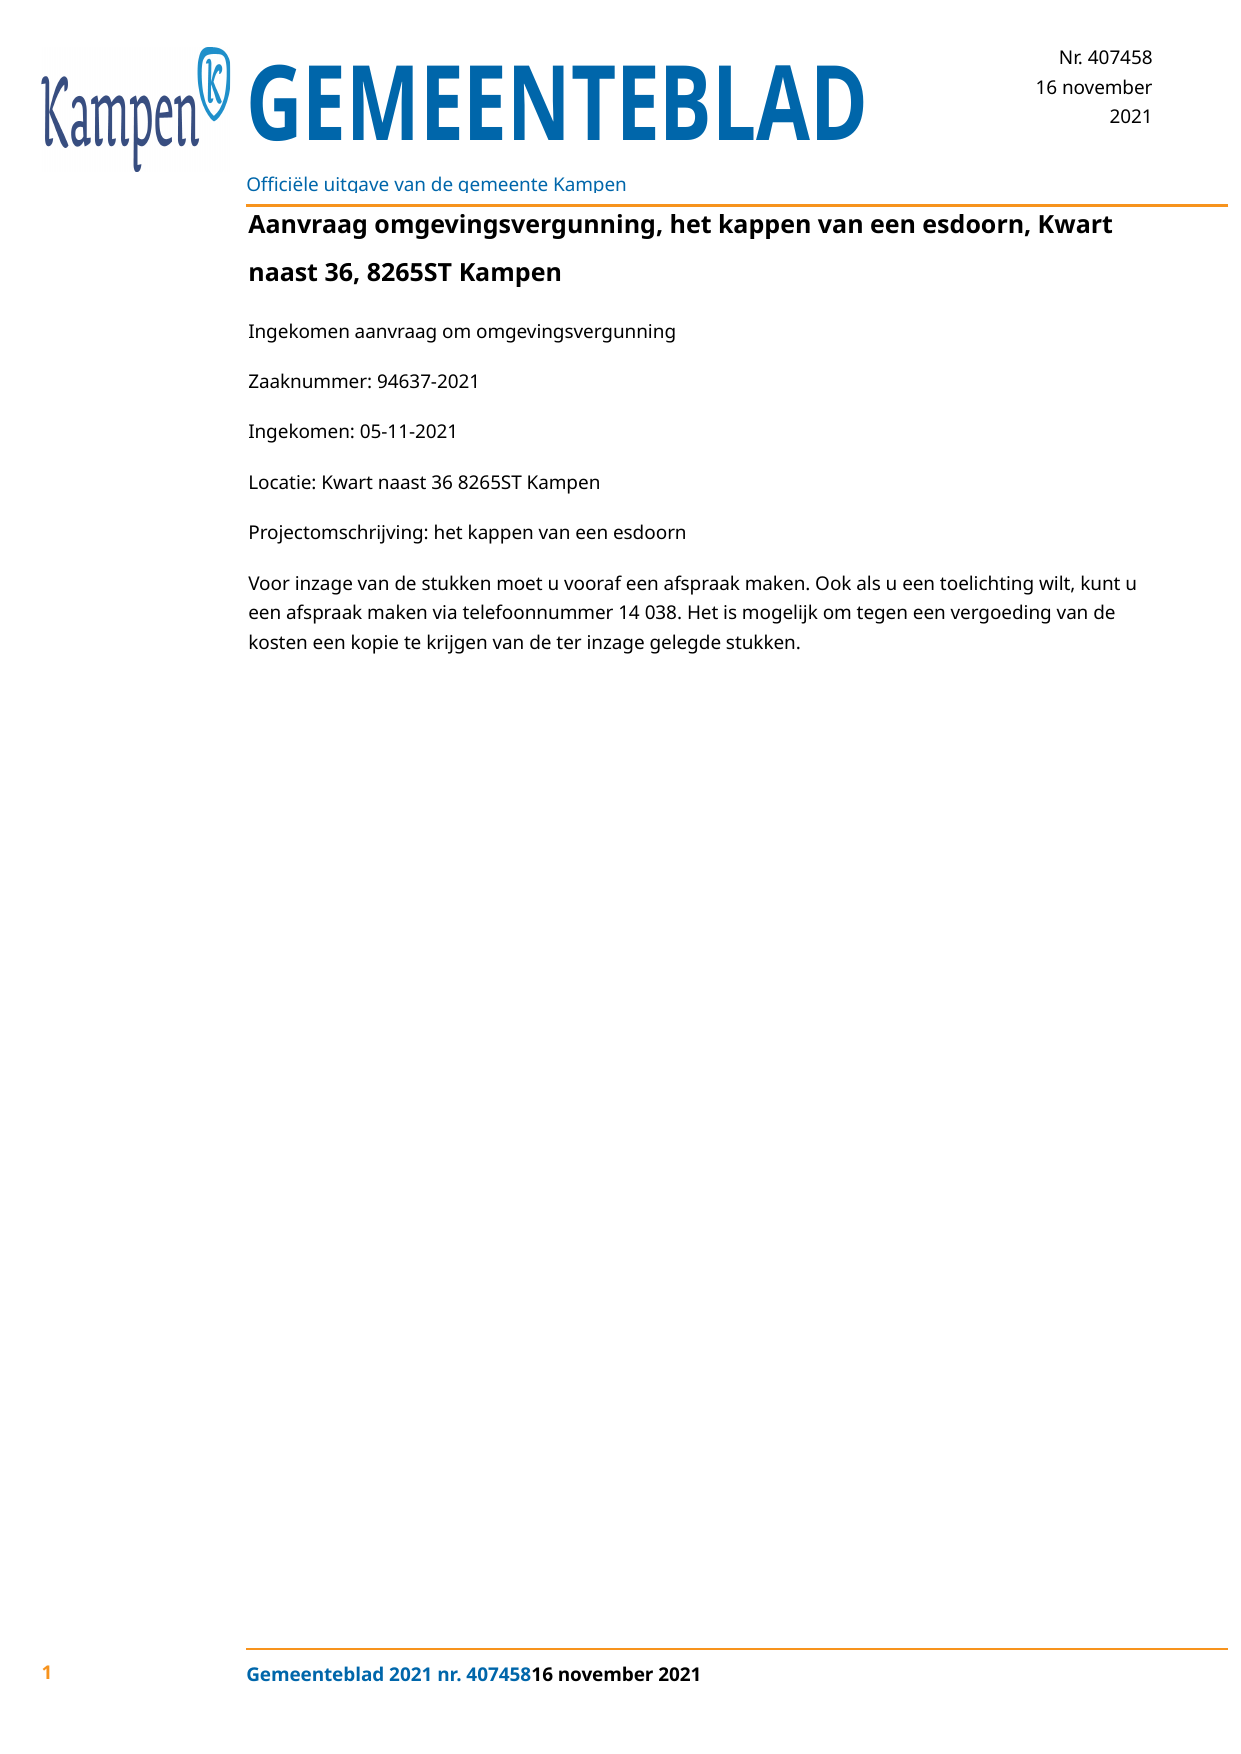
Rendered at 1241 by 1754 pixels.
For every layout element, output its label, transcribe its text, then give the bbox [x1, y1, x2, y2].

text Ingekomen: 05-11-2021 [248, 419, 1152, 444]
text Aanvraag omgevingsvergunning, het kappen van een esdoorn, Kwart naast 36, 8265ST Kampen [248, 207, 1152, 288]
picture [41, 47, 231, 172]
text Projectomschrijving: het kappen van een esdoorn [248, 519, 1152, 545]
text Locatie: Kwart naast 36 8265ST Kampen [248, 469, 1152, 495]
text Ingekomen aanvraag om omgevingsvergunning [248, 318, 1152, 344]
text Zaaknummer: 94637-2021 [248, 368, 1152, 394]
text Voor inzage van de stukken moet u vooraf een afspraak maken. Ook als u een toelichting wilt, kunt u een afspraak maken via telefoonnummer 14 038. Het is mogelijk om tegen een vergoeding van de kosten een kopie te krijgen van de ter inzage gelegde stukken. [248, 570, 1152, 655]
